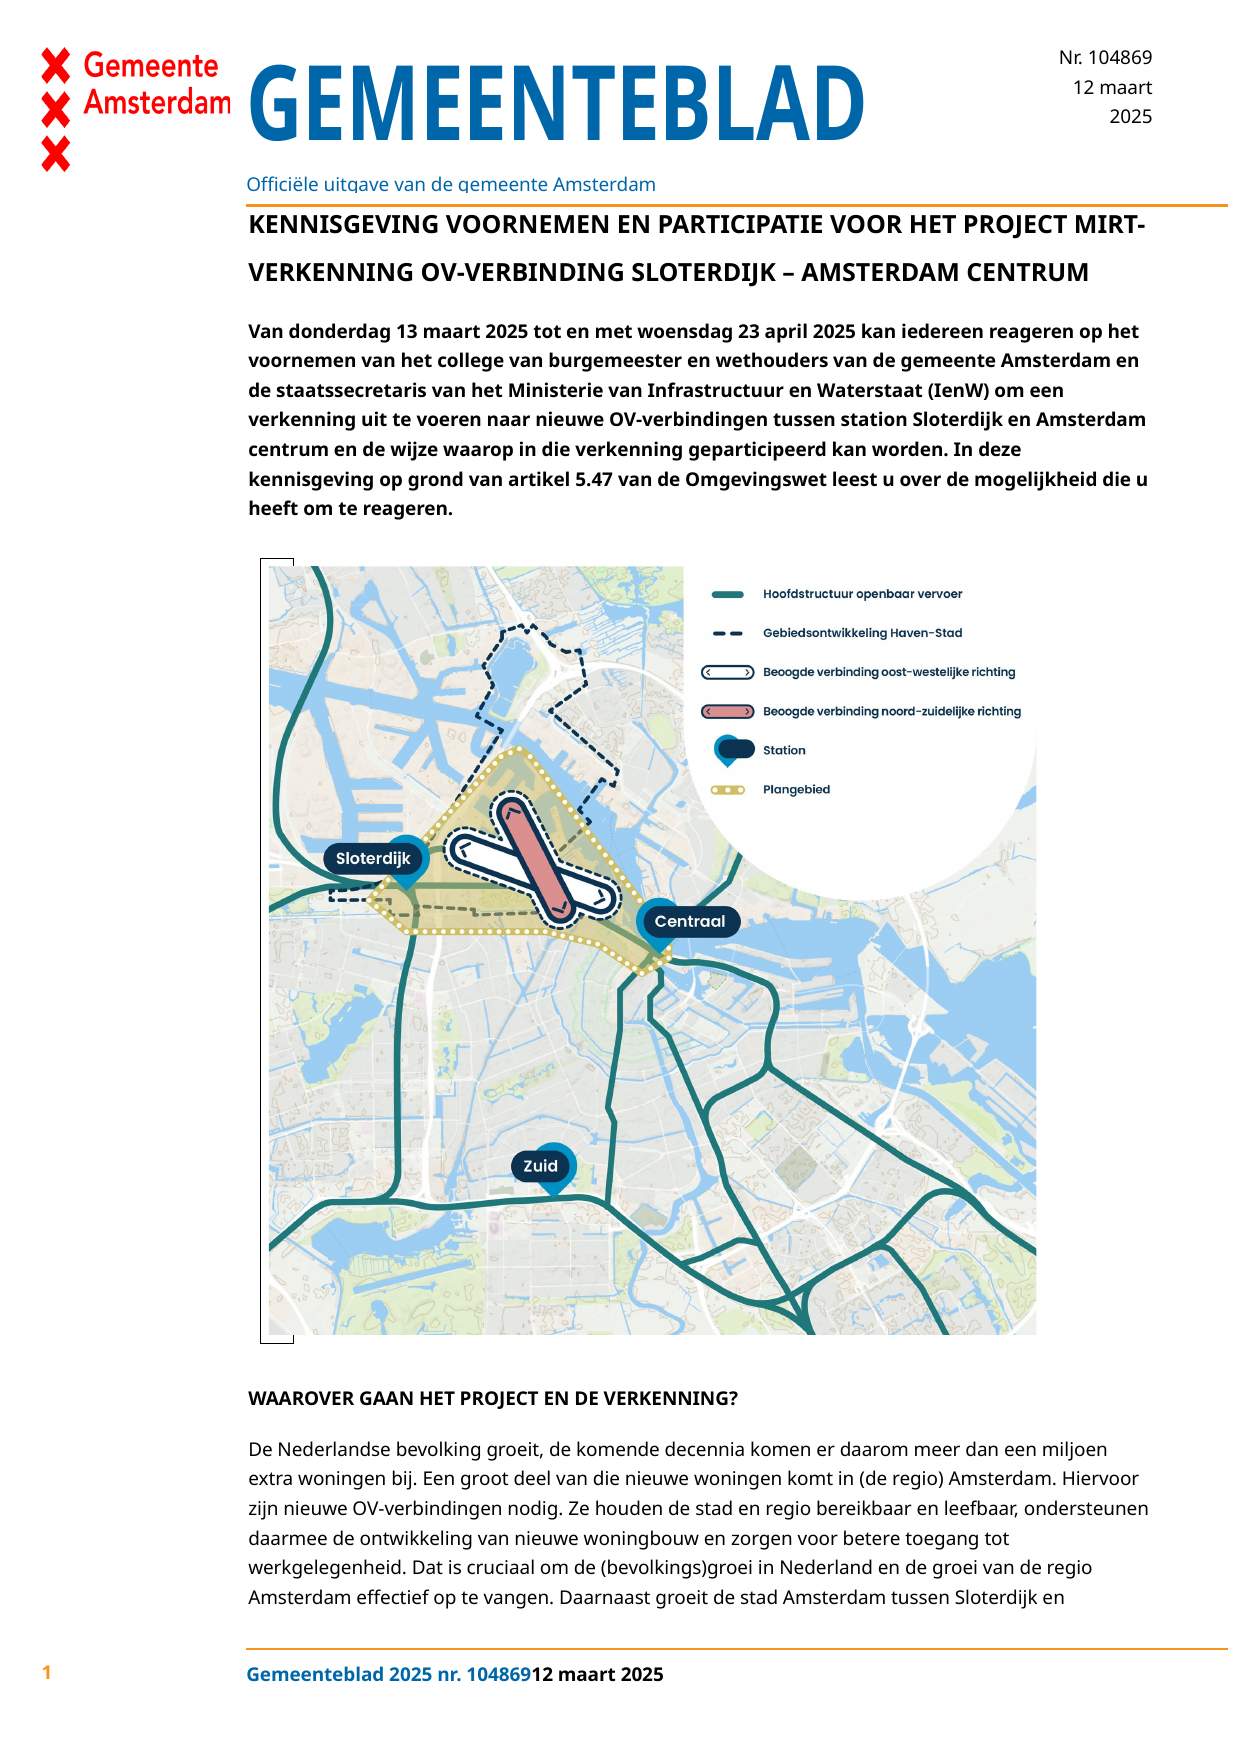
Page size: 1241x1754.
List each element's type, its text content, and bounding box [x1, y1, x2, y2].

text WAAROVER GAAN HET PROJECT EN DE VERKENNING? [248, 1386, 1152, 1411]
text De Nederlandse bevolking groeit, de komende decennia komen er daarom meer dan een miljoen extra woningen bij. Een groot deel van die nieuwe woningen komt in (de regio) Amsterdam. Hiervoor zijn nieuwe OV-verbindingen nodig. Ze houden de stad en regio bereikbaar en leefbaar, ondersteunen daarmee de ontwikkeling van nieuwe woningbouw en zorgen voor betere toegang tot werkgelegenheid. Dat is cruciaal om de (bevolkings)groei in Nederland en de groei van de regio Amsterdam effectief op te vangen. Daarnaast groeit de stad Amsterdam tussen Sloterdijk en [248, 1436, 1152, 1609]
text Van donderdag 13 maart 2025 tot en met woensdag 23 april 2025 kan iedereen reageren op het voornemen van het college van burgemeester en wethouders van de gemeente Amsterdam en de staatssecretaris van het Ministerie van Infrastructuur en Waterstaat (IenW) om een verkenning uit te voeren naar nieuwe OV-verbindingen tussen station Sloterdijk en Amsterdam centrum en de wijze waarop in die verkenning geparticipeerd kan worden. In deze kennisgeving op grond van artikel 5.47 van de Omgevingswet leest u over de mogelijkheid die u heeft om te reageren. [248, 318, 1152, 521]
text KENNISGEVING VOORNEMEN EN PARTICIPATIE VOOR HET PROJECT MIRT-VERKENNING OV-VERBINDING SLOTERDIJK – AMSTERDAM CENTRUM [248, 207, 1152, 288]
picture [41, 47, 231, 172]
picture [268, 566, 1037, 1335]
